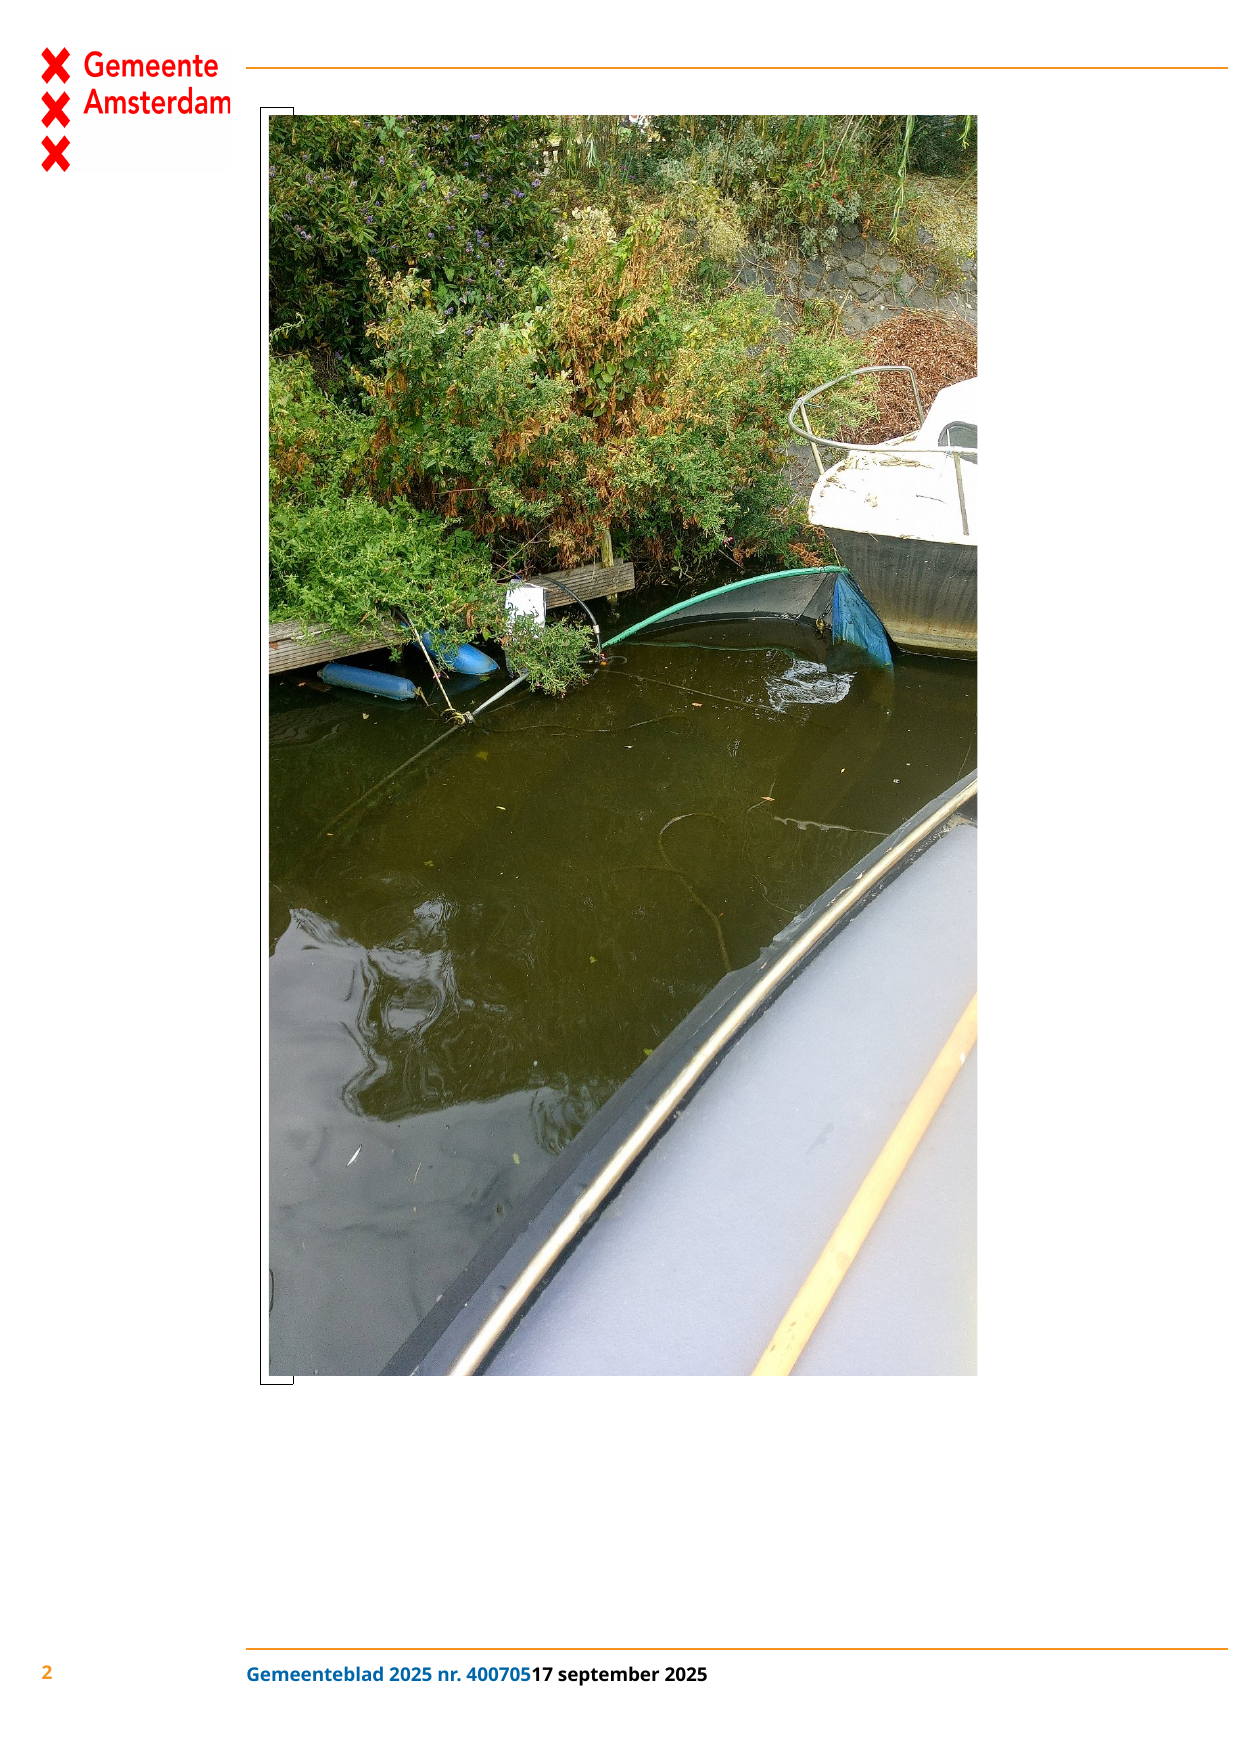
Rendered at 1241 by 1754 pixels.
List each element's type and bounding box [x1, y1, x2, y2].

picture [268, 115, 978, 1376]
picture [41, 47, 231, 172]
